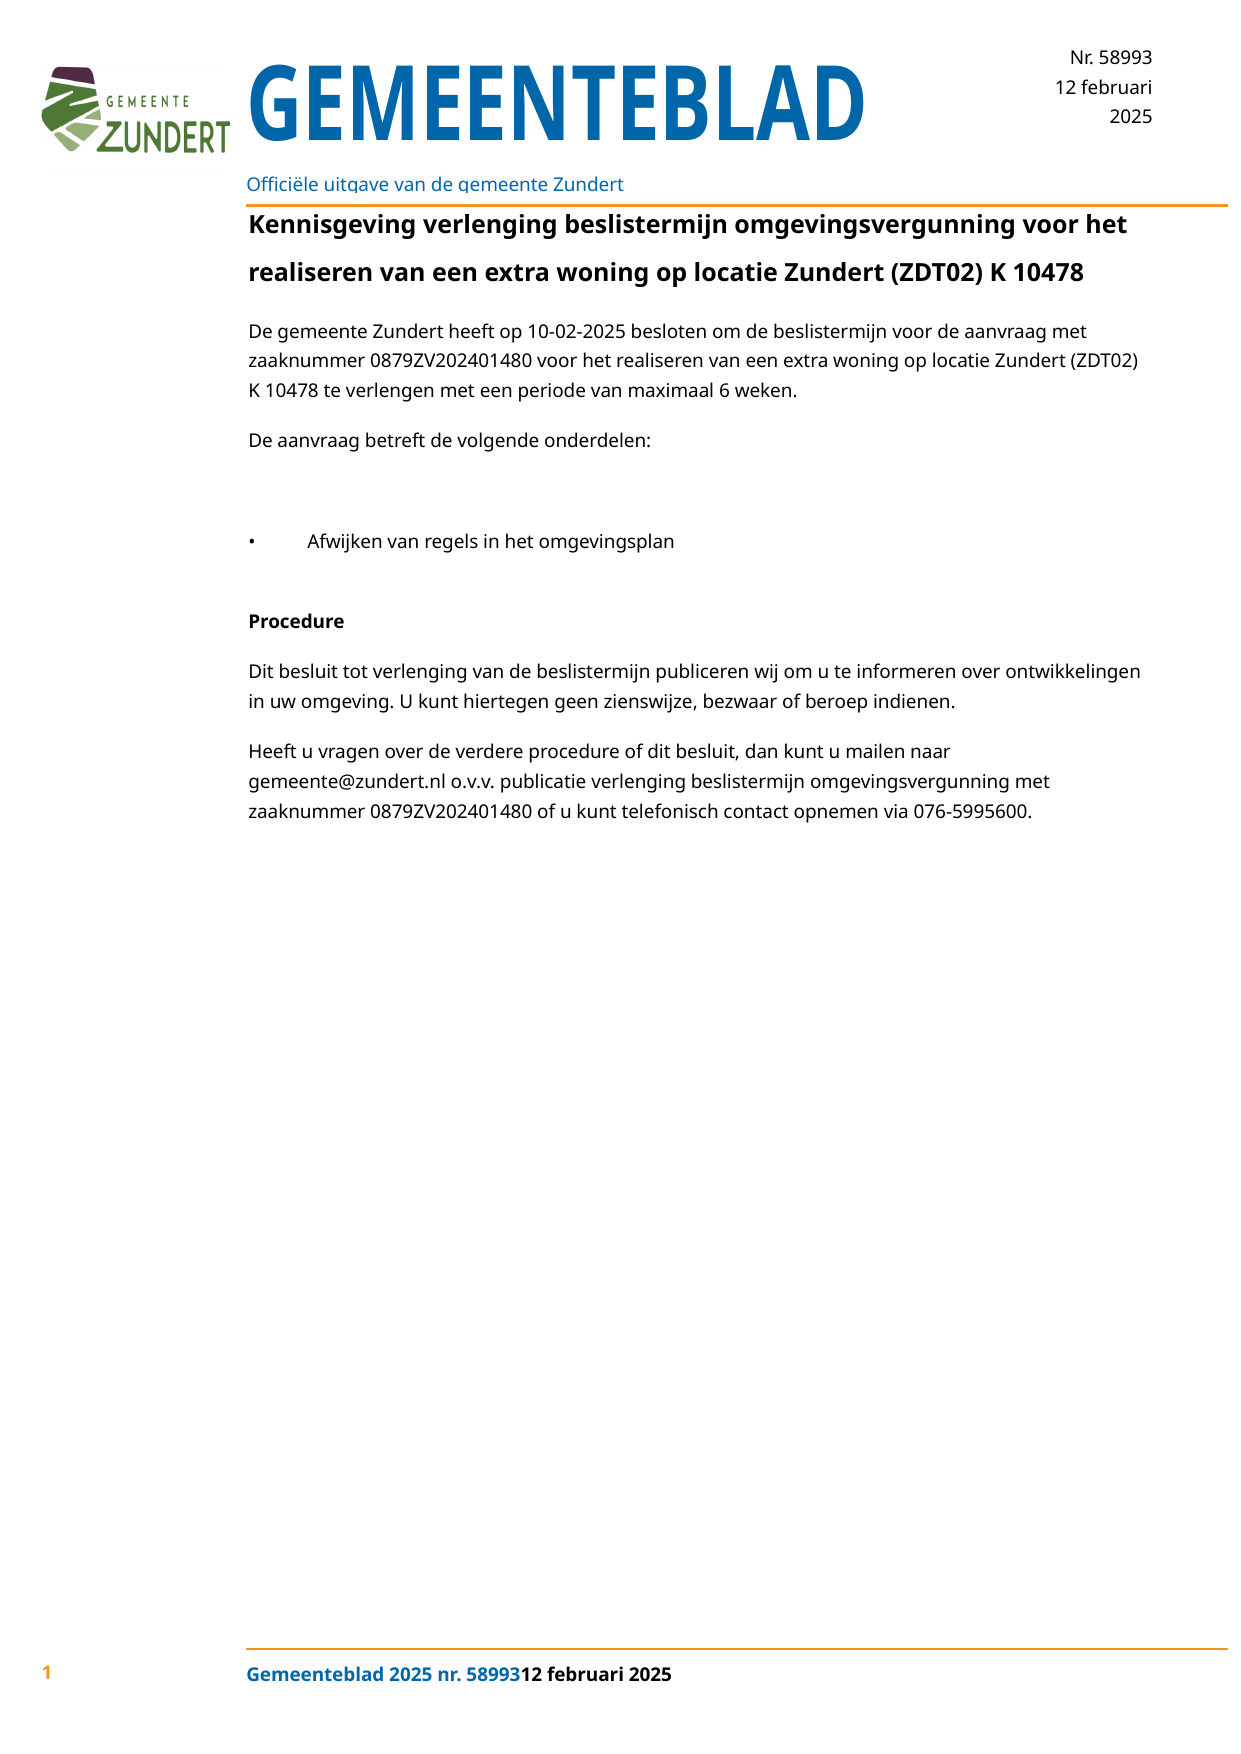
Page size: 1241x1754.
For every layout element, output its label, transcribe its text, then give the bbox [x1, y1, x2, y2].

text Dit besluit tot verlenging van de beslistermijn publiceren wij om u te informeren over ontwikkelingen in uw omgeving. U kunt hiertegen geen zienswijze, bezwaar of beroep indienen. [248, 659, 1152, 714]
text Procedure [248, 608, 1152, 634]
text De aanvraag betreft de volgende onderdelen: [248, 427, 1152, 453]
picture [41, 47, 231, 172]
text De gemeente Zundert heeft op 10-02-2025 besloten om de beslistermijn voor de aanvraag met zaaknummer 0879ZV202401480 voor het realiseren van een extra woning op locatie Zundert (ZDT02) K 10478 te verlengen met een periode van maximaal 6 weken. [248, 318, 1152, 403]
text Kennisgeving verlenging beslistermijn omgevingsvergunning voor het realiseren van een extra woning op locatie Zundert (ZDT02) K 10478 [248, 207, 1152, 288]
list Afwijken van regels in het omgevingsplan [248, 528, 1152, 554]
text Heeft u vragen over de verdere procedure of dit besluit, dan kunt u mailen naar gemeente@zundert.nl o.v.v. publicatie verlenging beslistermijn omgevingsvergunning met zaaknummer 0879ZV202401480 of u kunt telefonisch contact opnemen via 076-5995600. [248, 739, 1152, 824]
